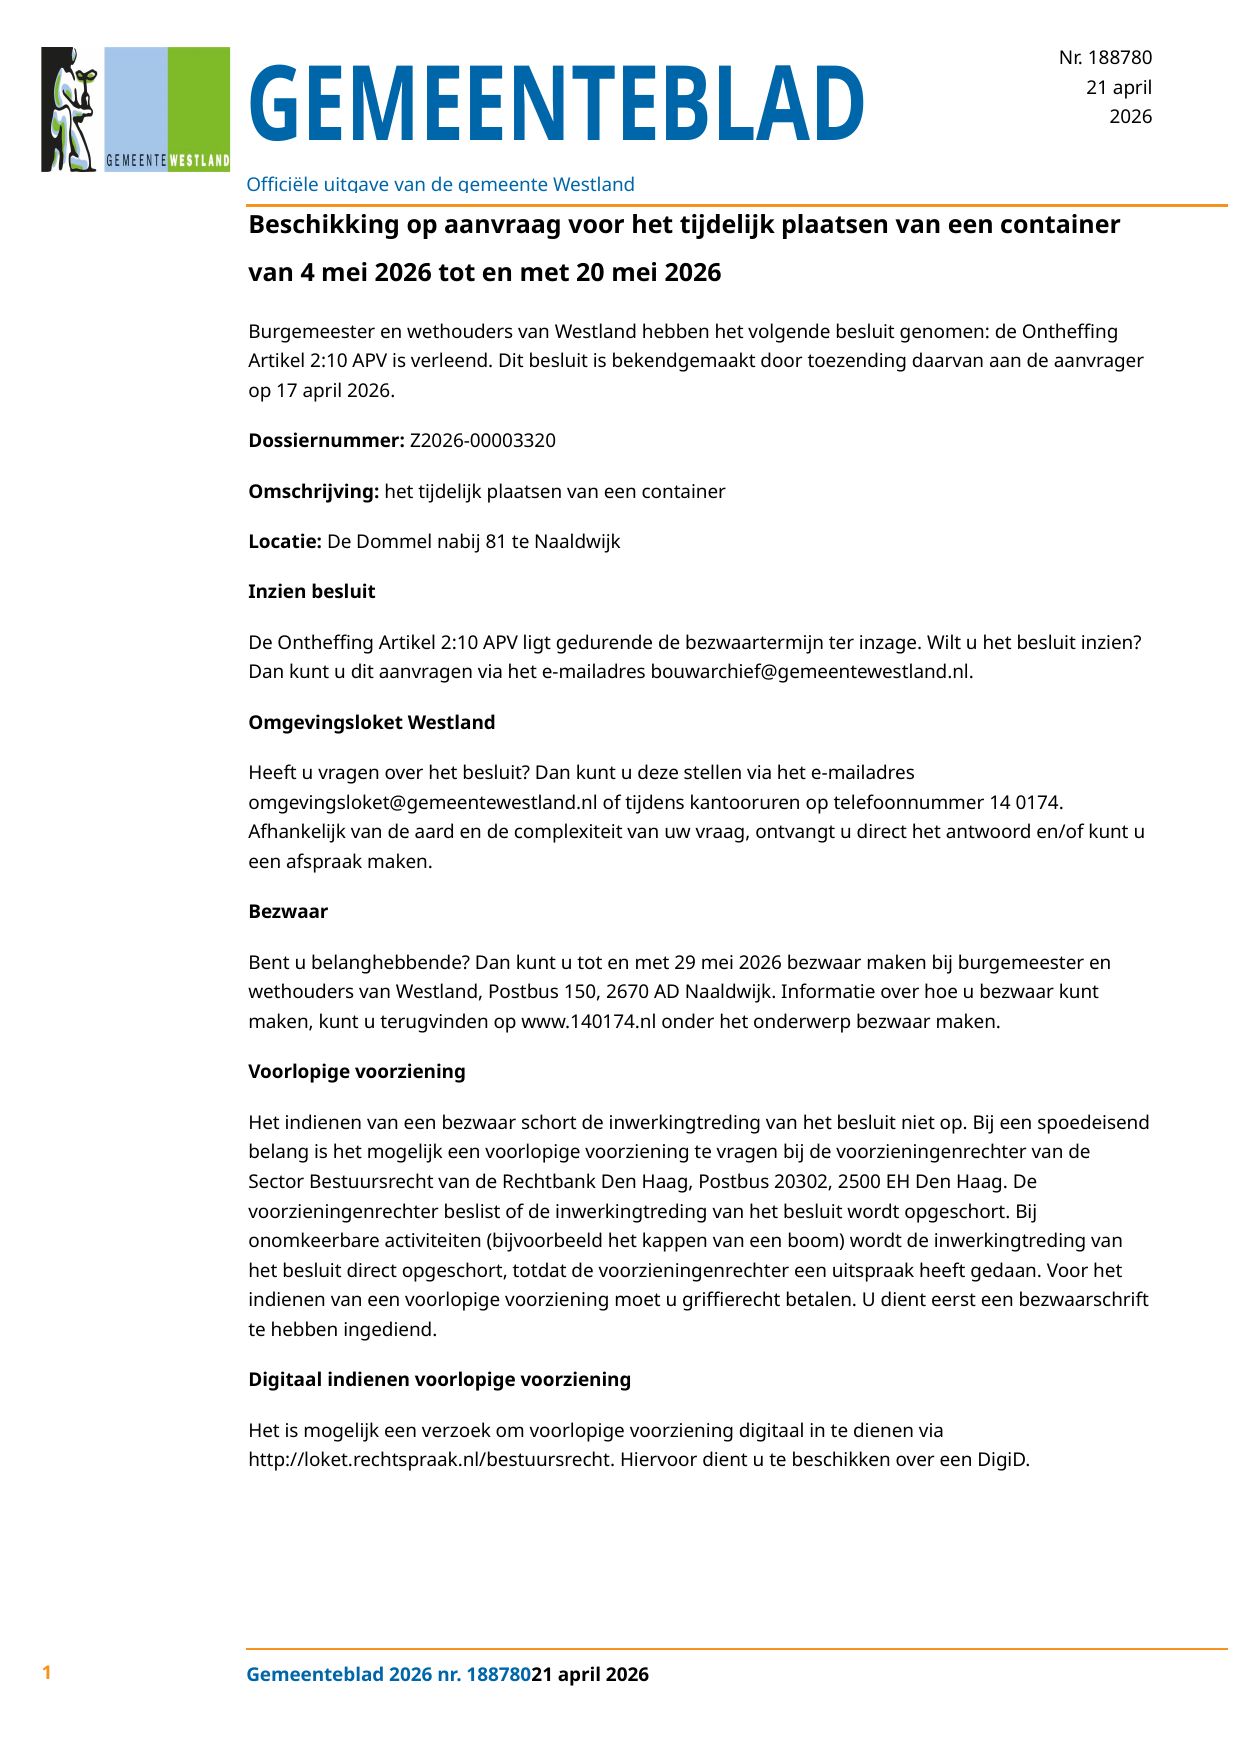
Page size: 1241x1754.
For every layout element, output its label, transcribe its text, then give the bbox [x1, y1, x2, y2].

text Burgemeester en wethouders van Westland hebben het volgende besluit genomen: de Ontheffing Artikel 2:10 APV is verleend. Dit besluit is bekendgemaakt door toezending daarvan aan de aanvrager op 17 april 2026. [248, 318, 1152, 403]
text Locatie: De Dommel nabij 81 te Naaldwijk [248, 528, 1152, 554]
text Heeft u vragen over het besluit? Dan kunt u deze stellen via het e-mailadres omgevingsloket@gemeentewestland.nl of tijdens kantooruren op telefoonnummer 14 0174. Afhankelijk van de aard en de complexiteit van uw vraag, ontvangt u direct het antwoord en/of kunt u een afspraak maken. [248, 759, 1152, 874]
text Beschikking op aanvraag voor het tijdelijk plaatsen van een container van 4 mei 2026 tot en met 20 mei 2026 [248, 207, 1152, 288]
text Omschrijving: het tijdelijk plaatsen van een container [248, 478, 1152, 504]
text Omgevingsloket Westland [248, 709, 1152, 735]
text Het indienen van een bezwaar schort de inwerkingtreding van het besluit niet op. Bij een spoedeisend belang is het mogelijk een voorlopige voorziening te vragen bij de voorzieningenrechter van de Sector Bestuursrecht van de Rechtbank Den Haag, Postbus 20302, 2500 EH Den Haag. De voorzieningenrechter beslist of de inwerkingtreding van het besluit wordt opgeschort. Bij onomkeerbare activiteiten (bijvoorbeeld het kappen van een boom) wordt de inwerkingtreding van het besluit direct opgeschort, totdat de voorzieningenrechter een uitspraak heeft gedaan. Voor het indienen van een voorlopige voorziening moet u griffierecht betalen. U dient eerst een bezwaarschrift te hebben ingediend. [248, 1109, 1152, 1342]
text De Ontheffing Artikel 2:10 APV ligt gedurende de bezwaartermijn ter inzage. Wilt u het besluit inzien? Dan kunt u dit aanvragen via het e-mailadres bouwarchief@gemeentewestland.nl. [248, 629, 1152, 684]
text Het is mogelijk een verzoek om voorlopige voorziening digitaal in te dienen via http://loket.rechtspraak.nl/bestuursrecht. Hiervoor dient u te beschikken over een DigiD. [248, 1417, 1152, 1472]
text Voorlopige voorziening [248, 1059, 1152, 1084]
text Bezwaar [248, 899, 1152, 924]
picture [41, 47, 231, 172]
text Inzien besluit [248, 579, 1152, 604]
text Bent u belanghebbende? Dan kunt u tot en met 29 mei 2026 bezwaar maken bij burgemeester en wethouders van Westland, Postbus 150, 2670 AD Naaldwijk. Informatie over hoe u bezwaar kunt maken, kunt u terugvinden op www.140174.nl onder het onderwerp bezwaar maken. [248, 949, 1152, 1034]
text Digitaal indienen voorlopige voorziening [248, 1367, 1152, 1392]
text Dossiernummer: Z2026-00003320 [248, 427, 1152, 453]
